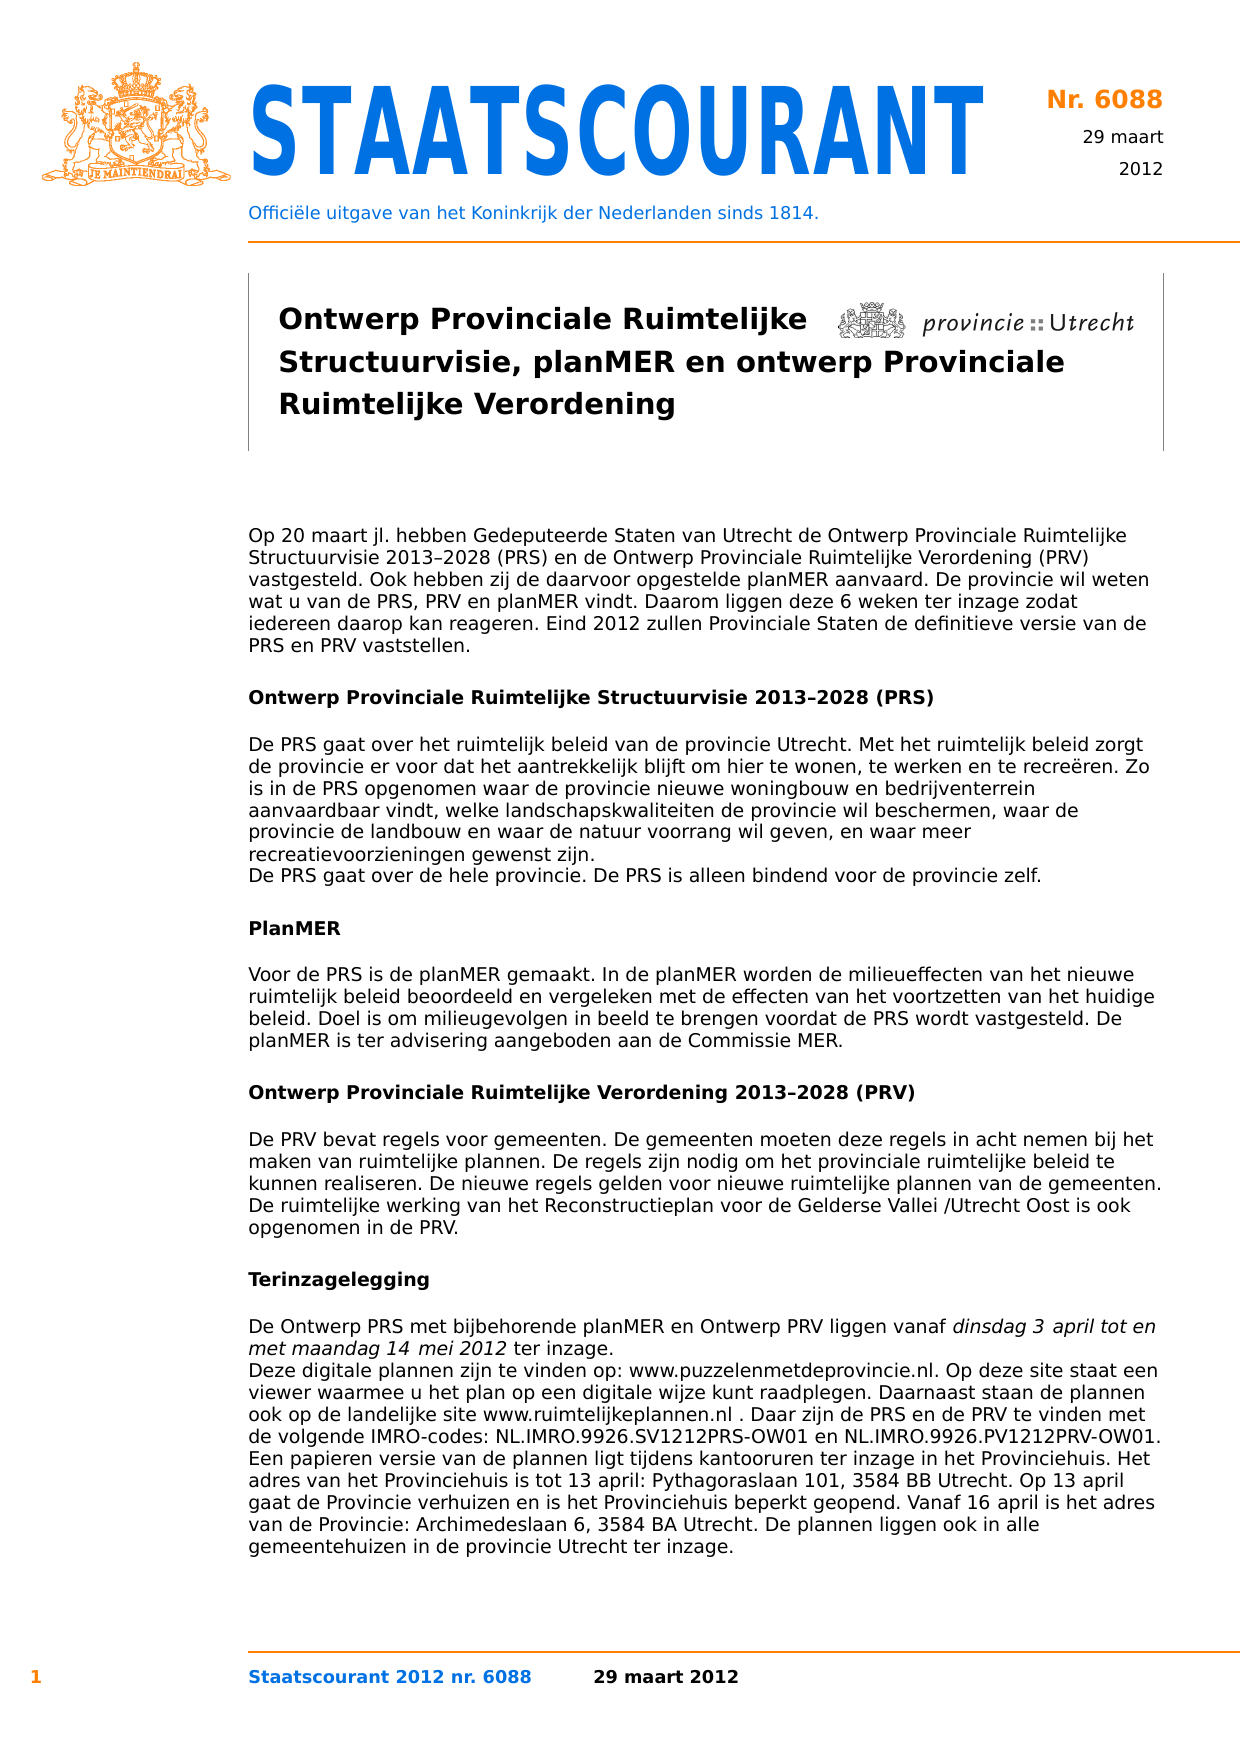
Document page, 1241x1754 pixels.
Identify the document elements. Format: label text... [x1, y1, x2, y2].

subtitle Ontwerp Provinciale Ruimtelijke Verordening 2013–2028 (PRV) [248, 1082, 1163, 1104]
table_header Nr. 6088 [998, 62, 1240, 121]
subtitle PlanMER [248, 917, 1163, 939]
table_cell 29 maart [998, 121, 1240, 153]
picture [838, 302, 1134, 338]
subtitle Terinzagelegging [248, 1269, 1163, 1291]
text De ruimtelijke werking van het Reconstructieplan voor de Gelderse Vallei /Utrecht Oost is ook opgenomen in de PRV. [248, 1195, 1163, 1239]
subtitle Ontwerp Provinciale Ruimtelijke Structuurvisie 2013–2028 (PRS) [248, 687, 1163, 708]
text De PRV bevat regels voor gemeenten. De gemeenten moeten deze regels in acht nemen bij het maken van ruimtelijke plannen. De regels zijn nodig om het provinciale ruimtelijke beleid te kunnen realiseren. De nieuwe regels gelden voor nieuwe ruimtelijke plannen van de gemeenten. [248, 1129, 1163, 1195]
table_header [25, 62, 248, 241]
text De PRS gaat over de hele provincie. De PRS is alleen bindend voor de provincie zelf. [248, 865, 1163, 887]
text Op 20 maart jl. hebben Gedeputeerde Staten van Utrecht de Ontwerp Provinciale Ruimtelijke Structuurvisie 2013–2028 (PRS) en de Ontwerp Provinciale Ruimtelijke Verordening (PRV) vastgesteld. Ook hebben zij de daarvoor opgestelde planMER aanvaard. De provincie wil weten wat u van de PRS, PRV en planMER vindt. Daarom liggen deze 6 weken ter inzage zodat iedereen daarop kan reageren. Eind 2012 zullen Provinciale Staten de definitieve versie van de PRS en PRV vaststellen. [248, 525, 1163, 657]
picture [41, 62, 231, 186]
text De PRS gaat over het ruimtelijk beleid van de provincie Utrecht. Met het ruimtelijk beleid zorgt de provincie er voor dat het aantrekkelijk blijft om hier te wonen, te werken en te recreëren. Zo is in de PRS opgenomen waar de provincie nieuwe woningbouw en bedrijventerrein aanvaardbaar vindt, welke landschapskwaliteiten de provincie wil beschermen, waar de provincie de landbouw en waar de natuur voorrang wil geven, en waar meer recreatievoorzieningen gewenst zijn. [248, 733, 1163, 865]
text Een papieren versie van de plannen ligt tijdens kantooruren ter inzage in het Provinciehuis. Het adres van het Provinciehuis is tot 13 april: Pythagoraslaan 101, 3584 BB Utrecht. Op 13 april gaat de Provincie verhuizen en is het Provinciehuis beperkt geopend. Vanaf 16 april is het adres van de Provincie: Archimedeslaan 6, 3584 BA Utrecht. De plannen liggen ook in alle gemeentehuizen in de provincie Utrecht ter inzage. [248, 1448, 1163, 1558]
subtitle Ontwerp Provinciale Ruimtelijke Structuurvisie, planMER en ontwerp Provinciale Ruimtelijke Verordening [249, 273, 1163, 451]
table_cell Officiële uitgave van het Koninkrijk der Nederlanden sinds 1814. [248, 203, 1240, 241]
table_cell 2012 [998, 153, 1240, 203]
text De Ontwerp PRS met bijbehorende planMER en Ontwerp PRV liggen vanaf dinsdag 3 april tot en met maandag 14 mei 2012 ter inzage. [248, 1316, 1163, 1360]
text Voor de PRS is de planMER gemaakt. In de planMER worden de milieueffecten van het nieuwe ruimtelijk beleid beoordeeld en vergeleken met de effecten van het voortzetten van het huidige beleid. Doel is om milieugevolgen in beeld te brengen voordat de PRS wordt vastgesteld. De planMER is ter advisering aangeboden aan de Commissie MER. [248, 964, 1163, 1052]
text Deze digitale plannen zijn te vinden op: www.puzzelenmetdeprovincie.nl. Op deze site staat een viewer waarmee u het plan op een digitale wijze kunt raadplegen. Daarnaast staan de plannen ook op de landelijke site www.ruimtelijkeplannen.nl . Daar zijn de PRS en de PRV te vinden met de volgende IMRO-codes: NL.IMRO.9926.SV1212PRS-OW01 en NL.IMRO.9926.PV1212PRV-OW01. [248, 1360, 1163, 1448]
table_header STAATSCOURANT [248, 62, 998, 203]
